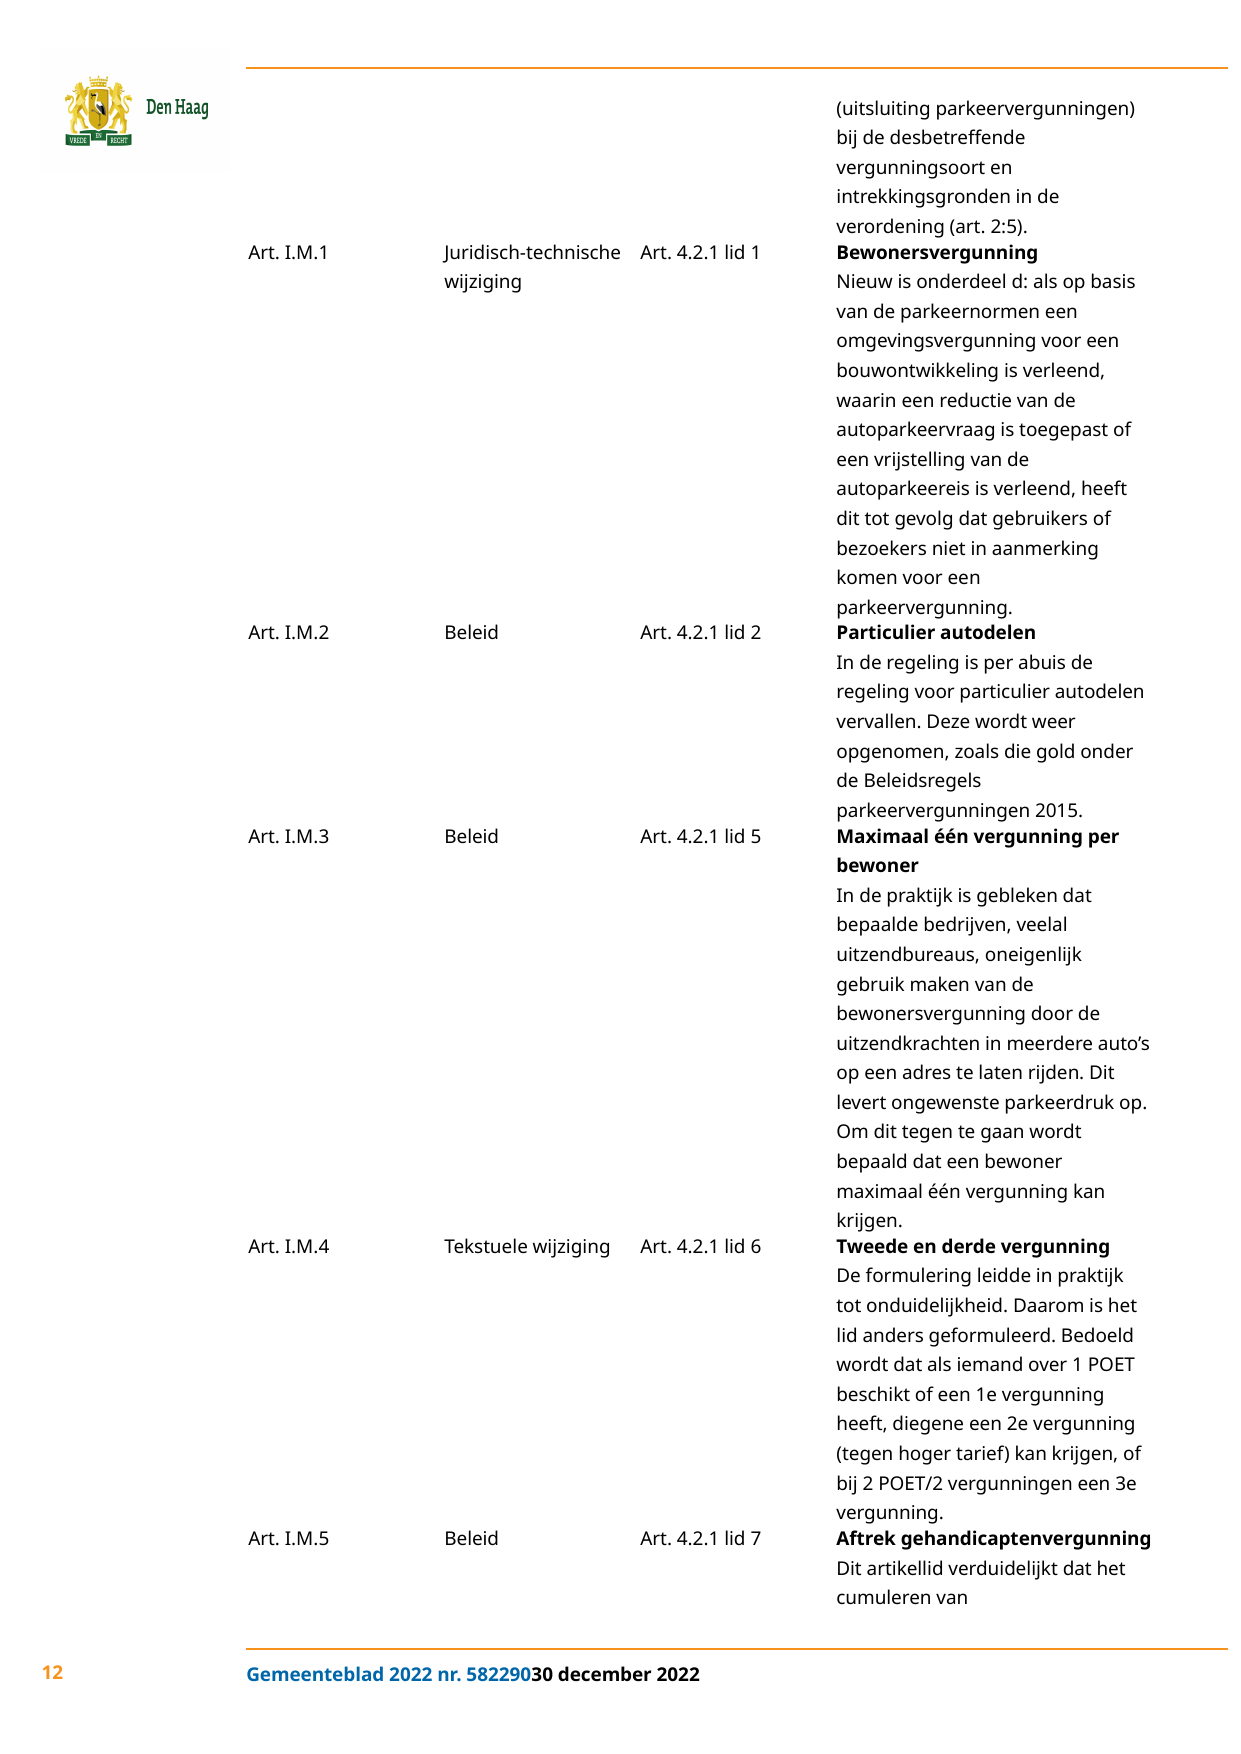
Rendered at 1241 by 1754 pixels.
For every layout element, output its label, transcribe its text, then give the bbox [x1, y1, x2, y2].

table_cell Juridisch-technische wijziging [444, 239, 640, 619]
table_cell Beleid [444, 823, 640, 1233]
table_cell Beleid [444, 620, 640, 823]
table_cell Maximaal één vergunning per bewoner In de praktijk is gebleken dat bepaalde bedrijven, veelal uitzendbureaus, oneigenlijk gebruik maken van de bewonersvergunning door de uitzendkrachten in meerdere auto’s op een adres te laten rijden. Dit levert ongewenste parkeerdruk op. Om dit tegen te gaan wordt bepaald dat een bewoner maximaal één vergunning kan krijgen. [836, 823, 1152, 1233]
table_cell [444, 95, 640, 239]
table_cell Particulier autodelen In de regeling is per abuis de regeling voor particulier autodelen vervallen. Deze wordt weer opgenomen, zoals die gold onder de Beleidsregels parkeervergunningen 2015. [836, 620, 1152, 823]
table_cell Bewonersvergunning Nieuw is onderdeel d: als op basis van de parkeernormen een omgevingsvergunning voor een bouwontwikkeling is verleend, waarin een reductie van de autoparkeervraag is toegepast of een vrijstelling van de autoparkeereis is verleend, heeft dit tot gevolg dat gebruikers of bezoekers niet in aanmerking komen voor een parkeervergunning. [836, 239, 1152, 619]
table_cell Aftrek gehandicaptenvergunning Dit artikellid verduidelijkt dat het cumuleren van [836, 1525, 1152, 1610]
table_cell Art. I.M.5 [248, 1525, 444, 1610]
picture [41, 47, 231, 172]
table_cell [248, 95, 444, 239]
table_cell Art. 4.2.1 lid 6 [640, 1233, 836, 1525]
table_cell Art. 4.2.1 lid 1 [640, 239, 836, 619]
table_cell Tweede en derde vergunning De formulering leidde in praktijk tot onduidelijkheid. Daarom is het lid anders geformuleerd. Bedoeld wordt dat als iemand over 1 POET beschikt of een 1e vergunning heeft, diegene een 2e vergunning (tegen hoger tarief) kan krijgen, of bij 2 POET/2 vergunningen een 3e vergunning. [836, 1233, 1152, 1525]
table_cell Art. I.M.4 [248, 1233, 444, 1525]
table_cell (uitsluiting parkeervergunningen) bij de desbetreffende vergunningsoort en intrekkingsgronden in de verordening (art. 2:5). [836, 95, 1152, 239]
table_cell [640, 95, 836, 239]
table_cell Art. 4.2.1 lid 2 [640, 620, 836, 823]
table_cell Beleid [444, 1525, 640, 1610]
table_cell Art. 4.2.1 lid 7 [640, 1525, 836, 1610]
table_cell Art. I.M.2 [248, 620, 444, 823]
table_cell Art. I.M.1 [248, 239, 444, 619]
table_cell Tekstuele wijziging [444, 1233, 640, 1525]
table_cell Art. I.M.3 [248, 823, 444, 1233]
table_cell Art. 4.2.1 lid 5 [640, 823, 836, 1233]
